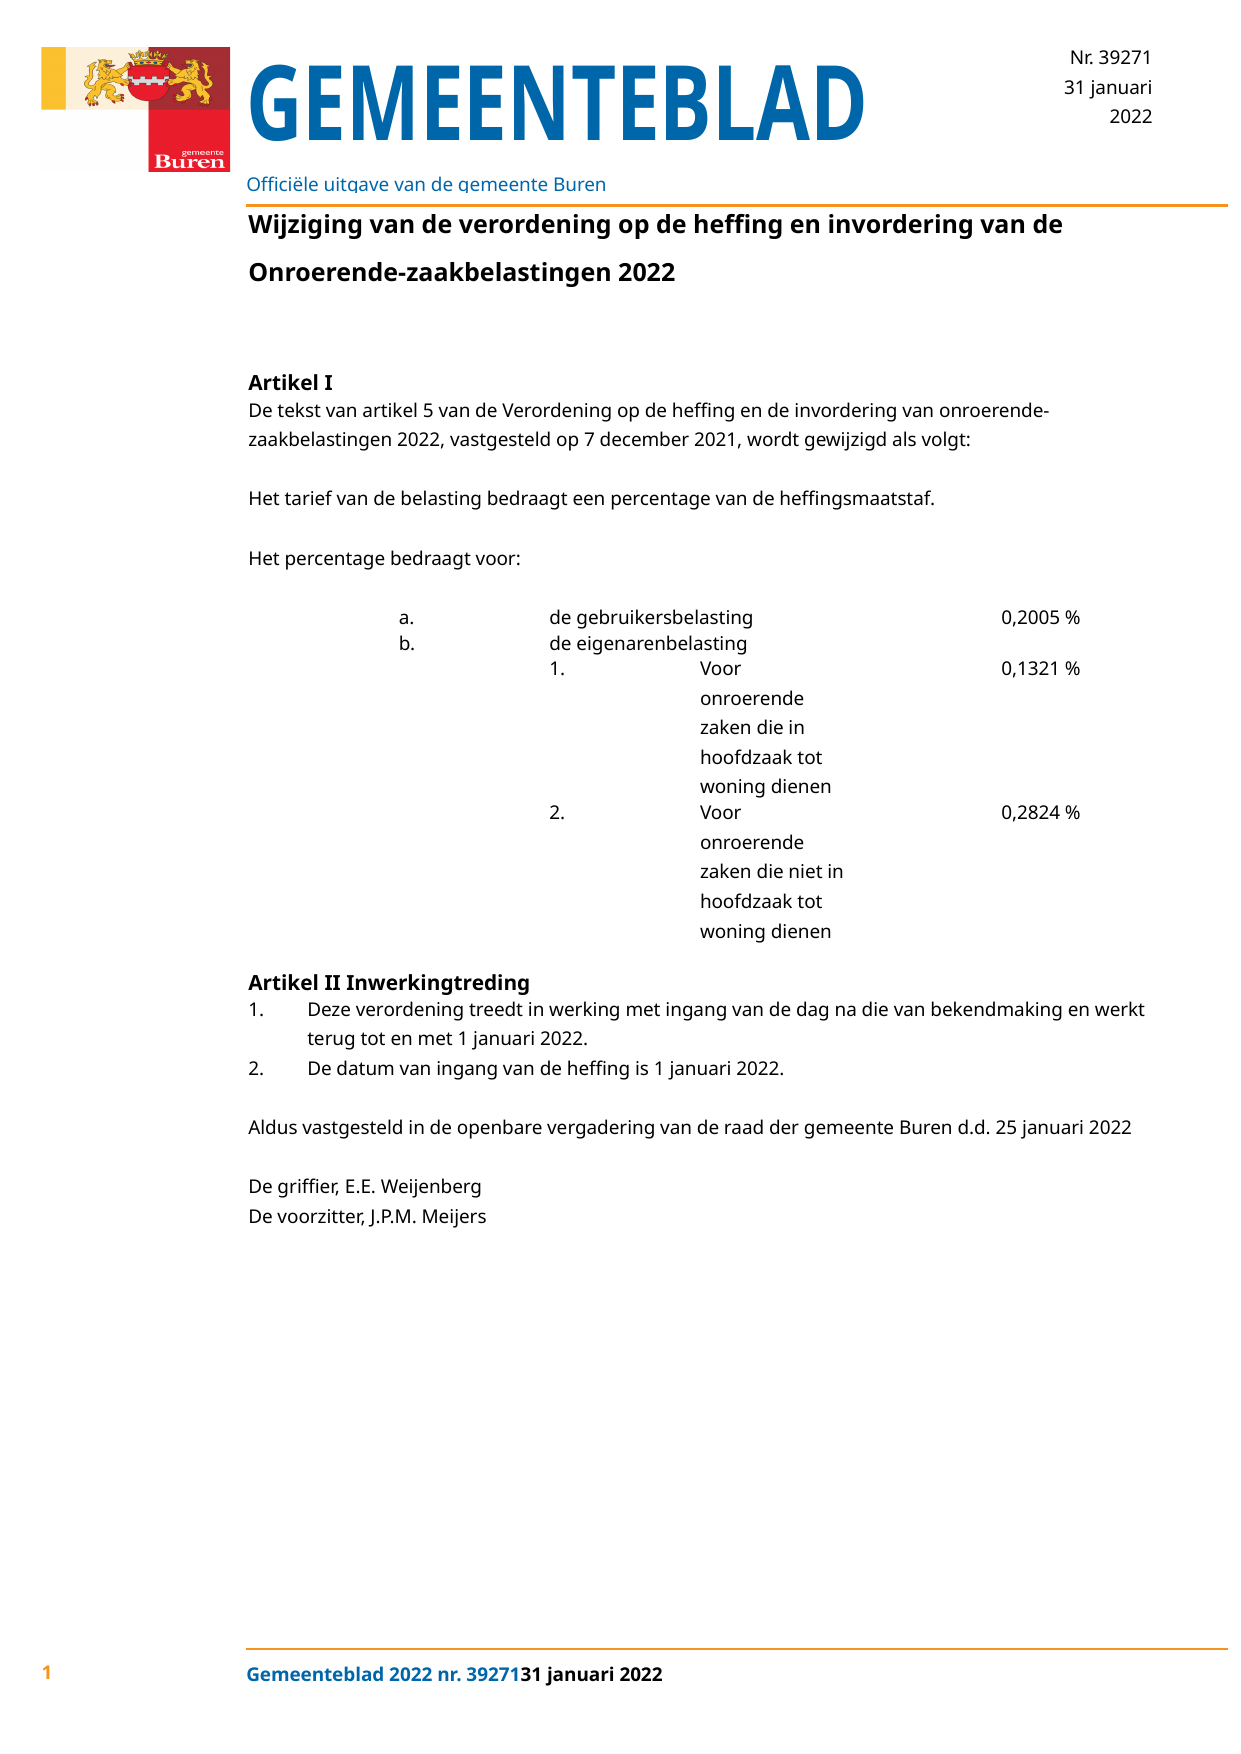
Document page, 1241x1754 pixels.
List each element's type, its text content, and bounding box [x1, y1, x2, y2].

table_cell [850, 630, 1001, 655]
table_cell Voor onroerende zaken die niet in hoofdzaak tot woning dienen [700, 800, 850, 943]
table_cell 0,2824 % [1001, 800, 1152, 943]
table_cell [399, 800, 549, 943]
table_cell [850, 800, 1001, 943]
table_cell [1001, 630, 1152, 655]
table_cell [399, 655, 549, 799]
list Deze verordening treedt in werking met ingang van de dag na die van bekendmaking en werkt terug tot en met 1 januari 2022. [248, 996, 1152, 1051]
table_header 0,2005 % [1001, 604, 1152, 630]
text Artikel II Inwerkingtreding [248, 968, 1152, 996]
text De griffier, E.E. Weijenberg [248, 1173, 1152, 1199]
table_cell [850, 655, 1001, 799]
table_header [248, 604, 398, 630]
text Artikel I [248, 368, 1152, 397]
table_cell 2. [549, 800, 700, 943]
text Wijziging van de verordening op de heffing en invordering van de Onroerende-zaakbelastingen 2022 [248, 207, 1152, 288]
table_cell b. [399, 630, 549, 655]
list De datum van ingang van de heffing is 1 januari 2022. [248, 1055, 1152, 1081]
table_cell [248, 655, 398, 799]
table_cell [248, 630, 398, 655]
text De tekst van artikel 5 van de Verordening op de heffing en de invordering van onroerende-zaakbelastingen 2022, vastgesteld op 7 december 2021, wordt gewijzigd als volgt: [248, 397, 1152, 452]
table_header a. [399, 604, 549, 630]
table_cell 0,1321 % [1001, 655, 1152, 799]
table_cell Voor onroerende zaken die in hoofdzaak tot woning dienen [700, 655, 850, 799]
picture [41, 47, 231, 172]
text Aldus vastgesteld in de openbare vergadering van de raad der gemeente Buren d.d. 25 januari 2022 [248, 1114, 1152, 1140]
table_header [850, 604, 1001, 630]
table_header de gebruikersbelasting [549, 604, 850, 630]
text Het tarief van de belasting bedraagt een percentage van de heffingsmaatstaf. [248, 486, 1152, 511]
text Het percentage bedraagt voor: [248, 545, 1152, 570]
table_cell de eigenarenbelasting [549, 630, 850, 655]
text De voorzitter, J.P.M. Meijers [248, 1203, 1152, 1229]
table_cell [248, 800, 398, 943]
table_cell 1. [549, 655, 700, 799]
